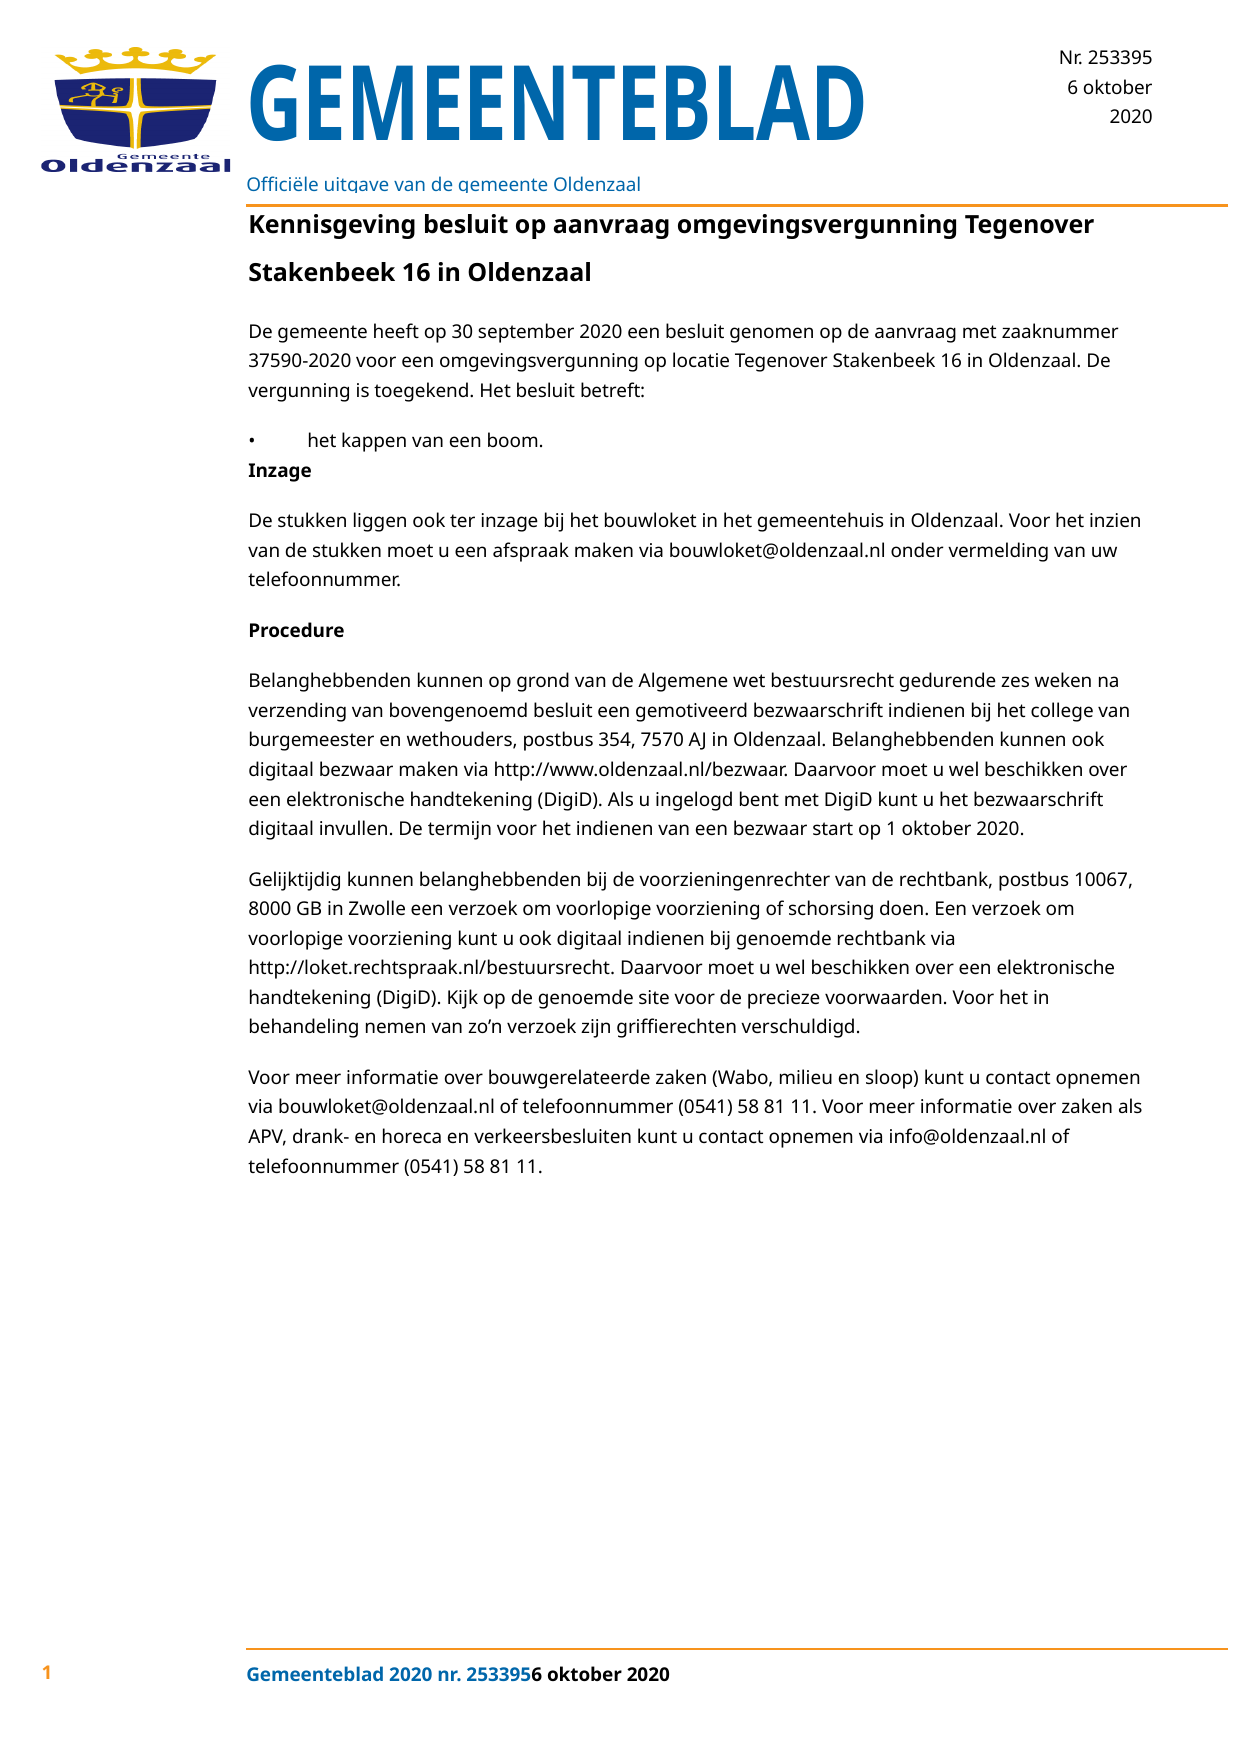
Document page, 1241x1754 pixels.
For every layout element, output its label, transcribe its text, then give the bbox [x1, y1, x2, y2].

picture [41, 47, 231, 172]
list het kappen van een boom. [248, 427, 1152, 453]
text Inzage [248, 457, 1152, 483]
text De gemeente heeft op 30 september 2020 een besluit genomen op de aanvraag met zaaknummer 37590-2020 voor een omgevingsvergunning op locatie Tegenover Stakenbeek 16 in Oldenzaal. De vergunning is toegekend. Het besluit betreft: [248, 318, 1152, 403]
text De stukken liggen ook ter inzage bij het bouwloket in het gemeentehuis in Oldenzaal. Voor het inzien van de stukken moet u een afspraak maken via bouwloket@oldenzaal.nl onder vermelding van uw telefoonnummer. [248, 507, 1152, 592]
text Belanghebbenden kunnen op grond van de Algemene wet bestuursrecht gedurende zes weken na verzending van bovengenoemd besluit een gemotiveerd bezwaarschrift indienen bij het college van burgemeester en wethouders, postbus 354, 7570 AJ in Oldenzaal. Belanghebbenden kunnen ook digitaal bezwaar maken via http://www.oldenzaal.nl/bezwaar. Daarvoor moet u wel beschikken over een elektronische handtekening (DigiD). Als u ingelogd bent met DigiD kunt u het bezwaarschrift digitaal invullen. De termijn voor het indienen van een bezwaar start op 1 oktober 2020. [248, 667, 1152, 841]
text Procedure [248, 617, 1152, 643]
text Voor meer informatie over bouwgerelateerde zaken (Wabo, milieu en sloop) kunt u contact opnemen via bouwloket@oldenzaal.nl of telefoonnummer (0541) 58 81 11. Voor meer informatie over zaken als APV, drank- en horeca en verkeersbesluiten kunt u contact opnemen via info@oldenzaal.nl of telefoonnummer (0541) 58 81 11. [248, 1064, 1152, 1179]
text Kennisgeving besluit op aanvraag omgevingsvergunning Tegenover Stakenbeek 16 in Oldenzaal [248, 207, 1152, 288]
text Gelijktijdig kunnen belanghebbenden bij de voorzieningenrechter van de rechtbank, postbus 10067, 8000 GB in Zwolle een verzoek om voorlopige voorziening of schorsing doen. Een verzoek om voorlopige voorziening kunt u ook digitaal indienen bij genoemde rechtbank via http://loket.rechtspraak.nl/bestuursrecht. Daarvoor moet u wel beschikken over een elektronische handtekening (DigiD). Kijk op de genoemde site voor de precieze voorwaarden. Voor het in behandeling nemen van zo’n verzoek zijn griffierechten verschuldigd. [248, 866, 1152, 1039]
